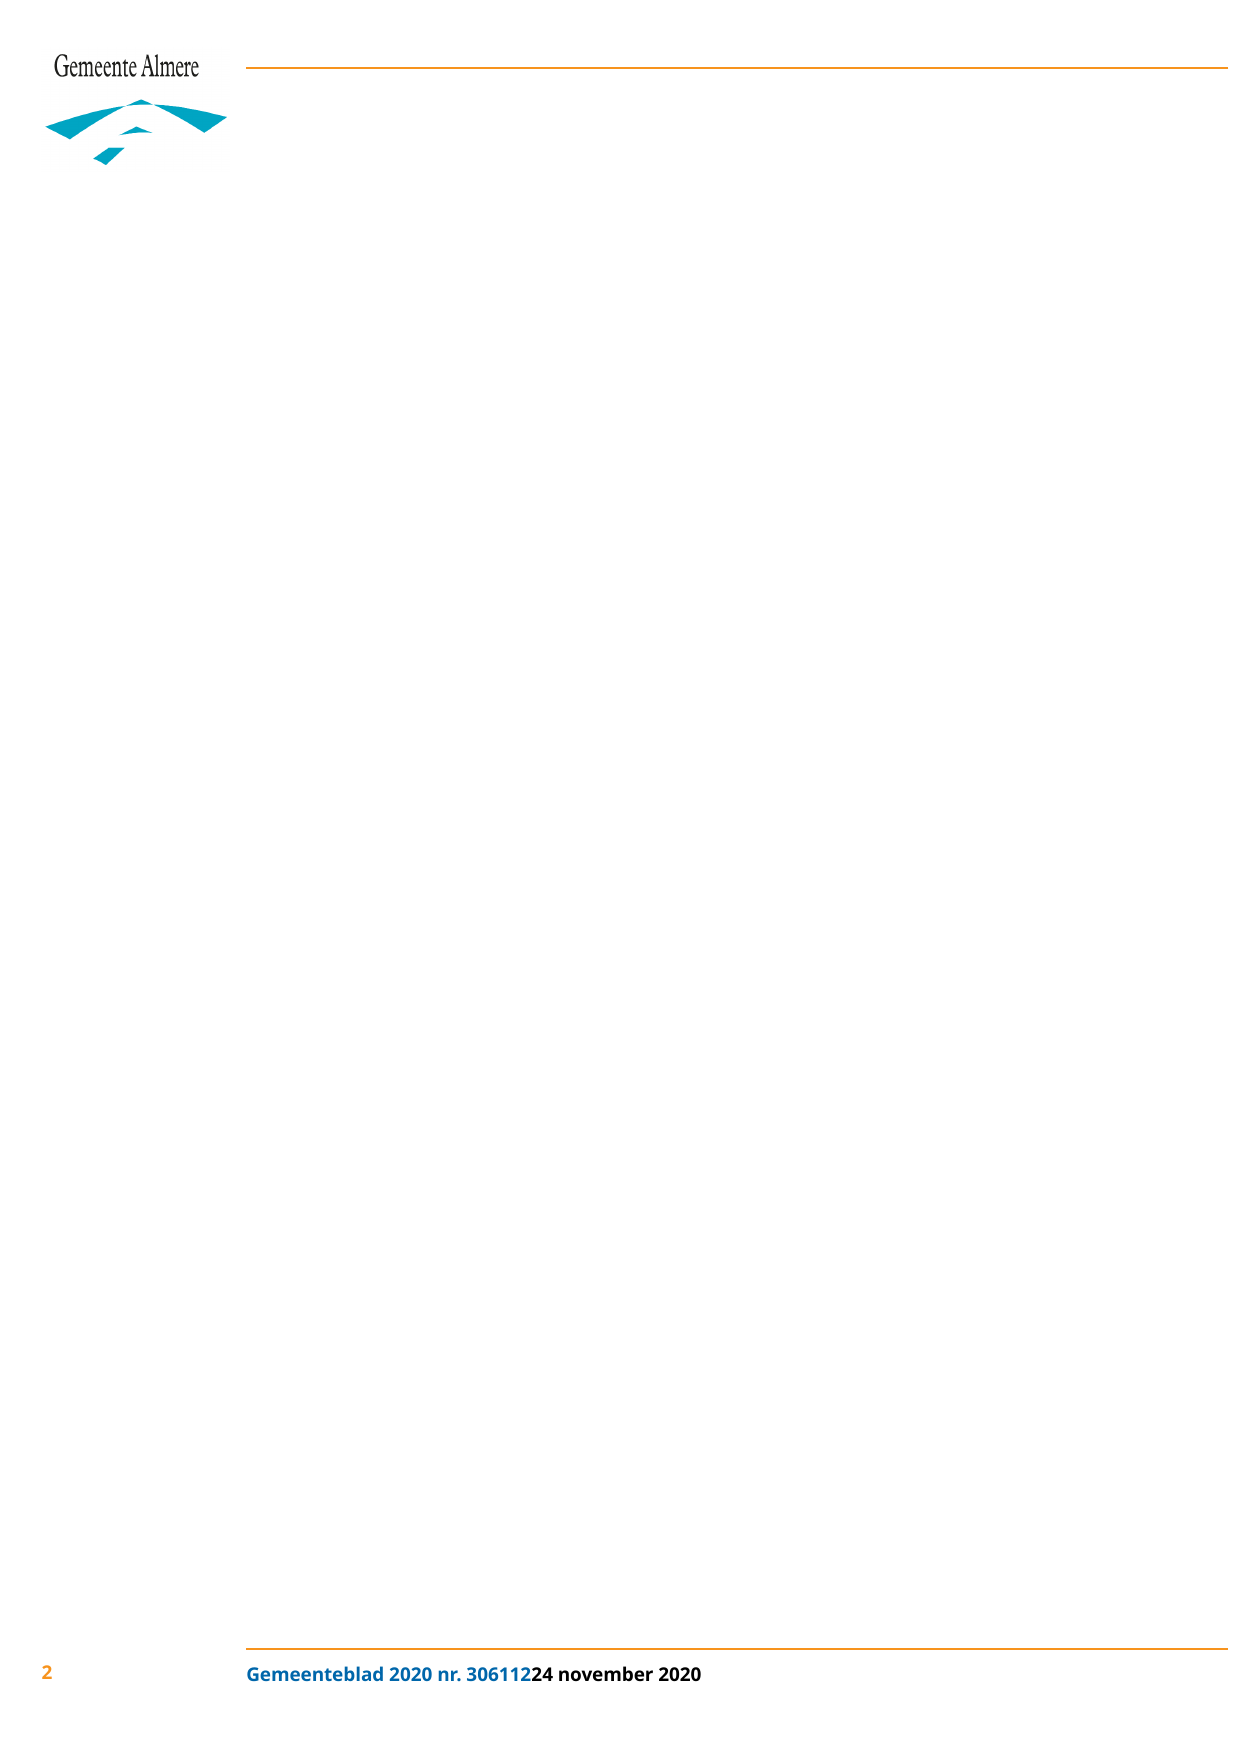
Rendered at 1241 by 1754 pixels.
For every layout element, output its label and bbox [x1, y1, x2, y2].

picture [41, 47, 231, 172]
